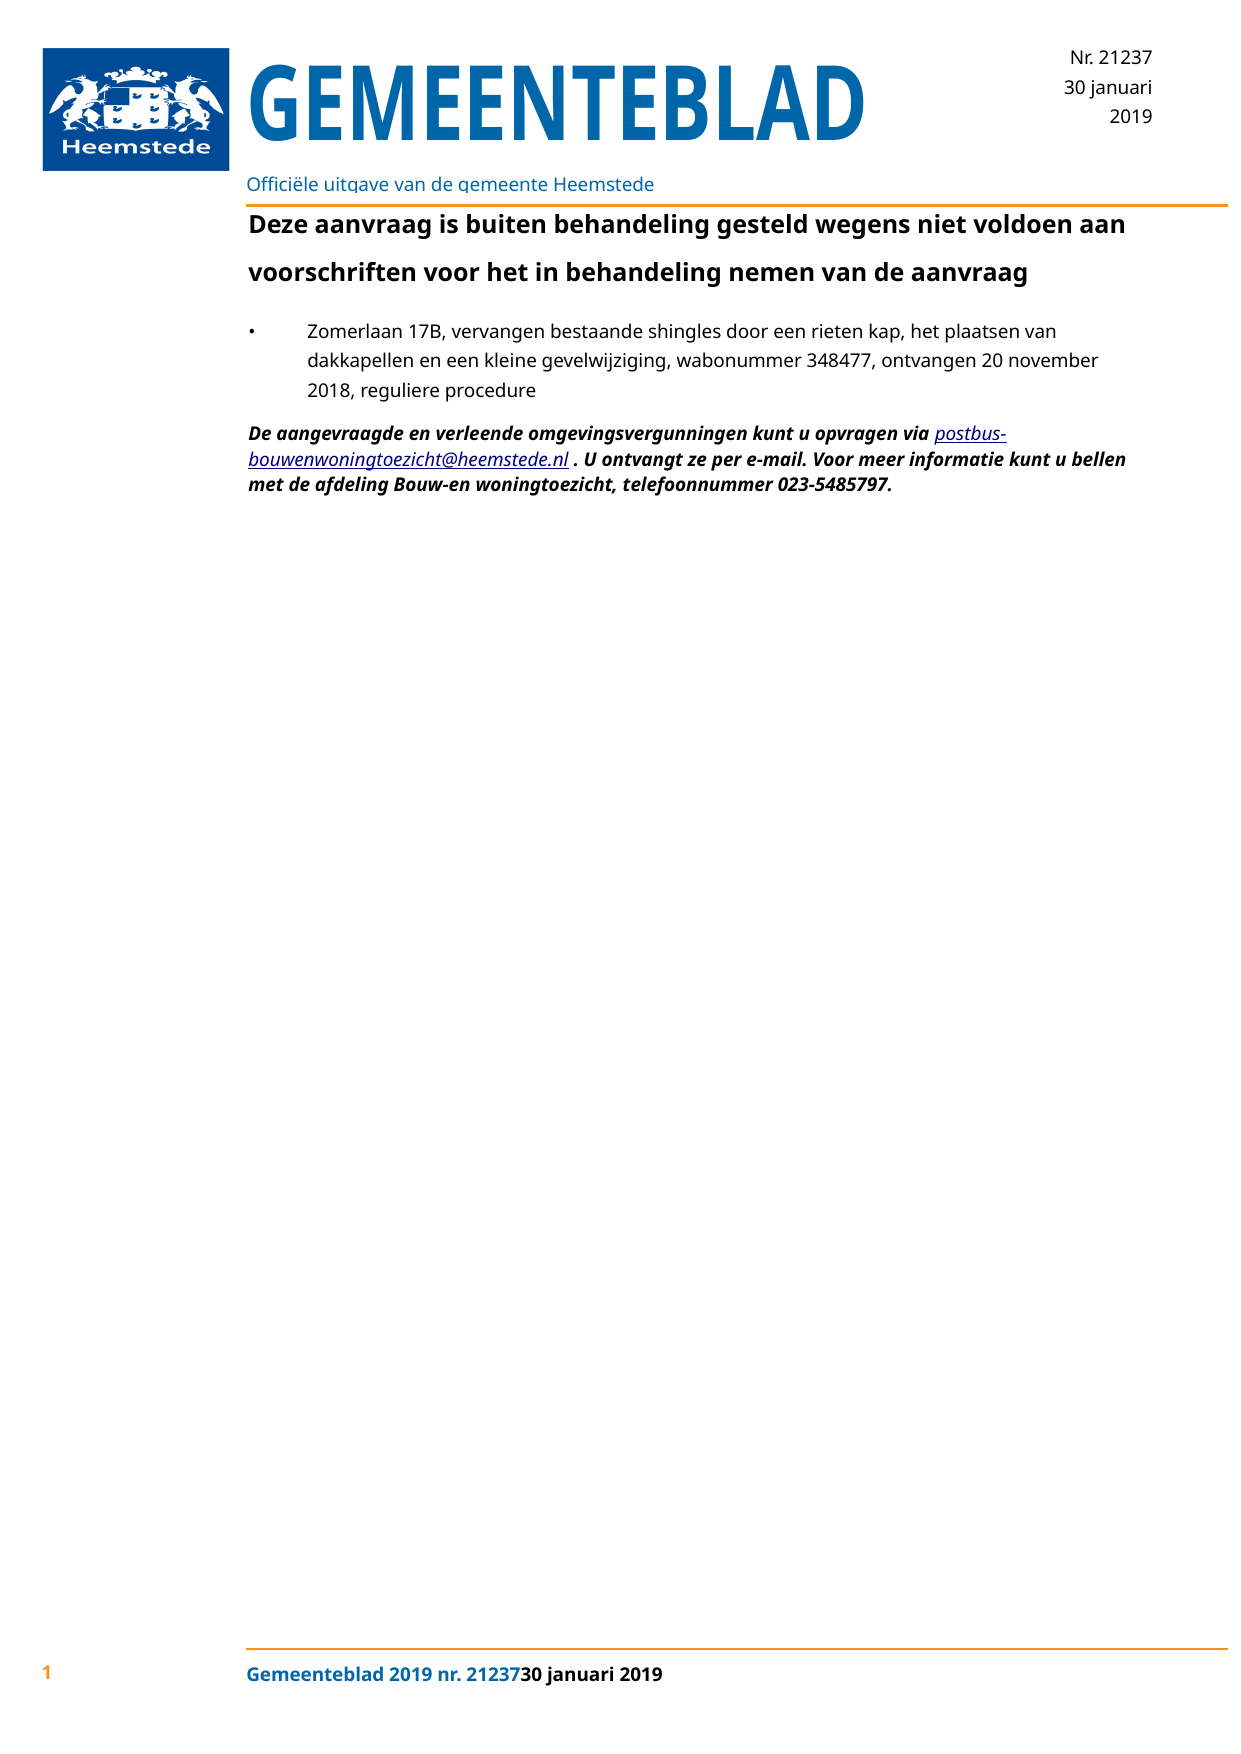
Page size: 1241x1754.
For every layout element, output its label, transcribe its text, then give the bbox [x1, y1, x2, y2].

picture [41, 47, 231, 172]
list Zomerlaan 17B, vervangen bestaande shingles door een rieten kap, het plaatsen van dakkapellen en een kleine gevelwijziging, wabonummer 348477, ontvangen 20 november 2018, reguliere procedure [248, 318, 1152, 403]
text Deze aanvraag is buiten behandeling gesteld wegens niet voldoen aan voorschriften voor het in behandeling nemen van de aanvraag [248, 207, 1152, 288]
text De aangevraagde en verleende omgevingsvergunningen kunt u opvragen via postbus-bouwenwoningtoezicht@heemstede.nl . U ontvangt ze per e-mail. Voor meer informatie kunt u bellen met de afdeling Bouw-en woningtoezicht, telefoonnummer 023-5485797. [248, 420, 1152, 497]
